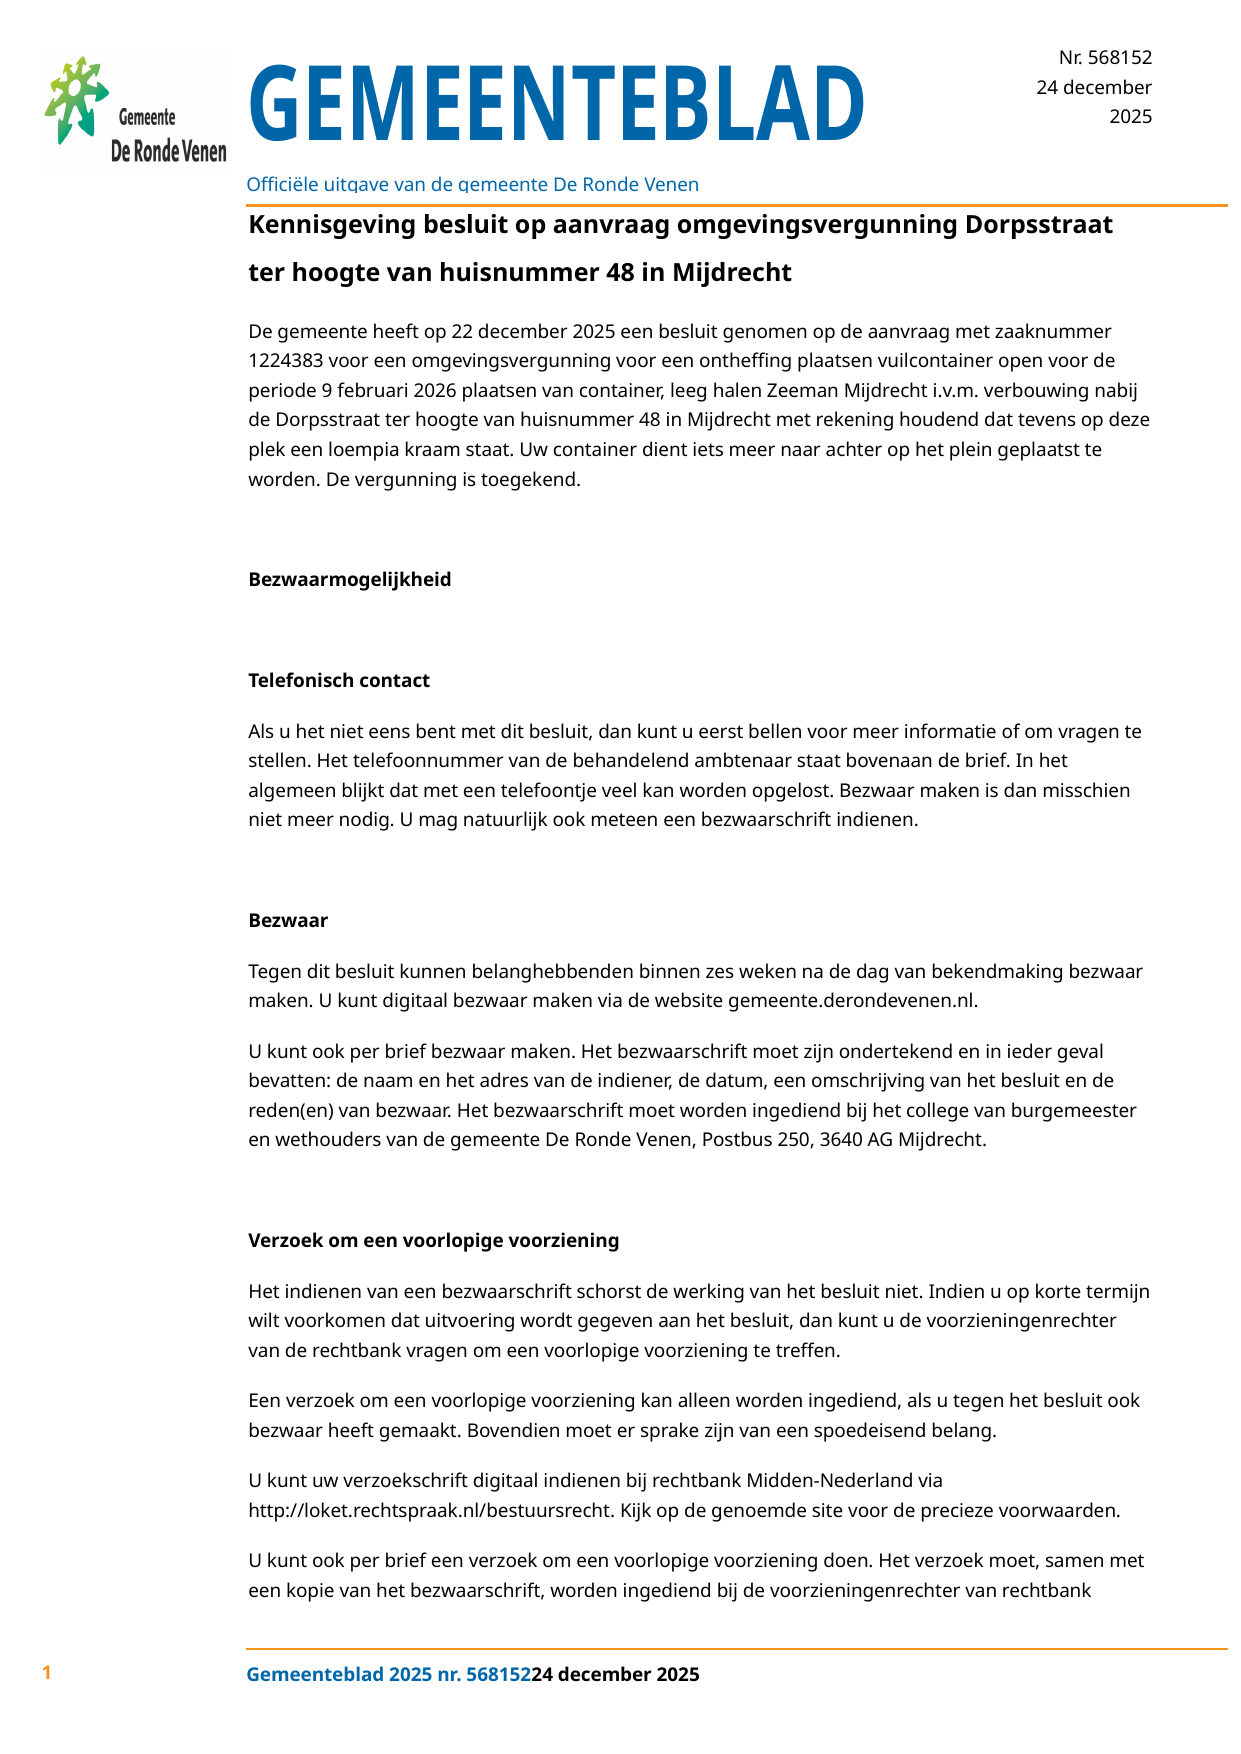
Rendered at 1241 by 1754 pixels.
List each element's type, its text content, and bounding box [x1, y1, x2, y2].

text Tegen dit besluit kunnen belanghebbenden binnen zes weken na de dag van bekendmaking bezwaar maken. U kunt digitaal bezwaar maken via de website gemeente.derondevenen.nl. [248, 958, 1152, 1013]
text Telefonisch contact [248, 667, 1152, 693]
picture [41, 47, 231, 172]
text Als u het niet eens bent met dit besluit, dan kunt u eerst bellen voor meer informatie of om vragen te stellen. Het telefoonnummer van de behandelend ambtenaar staat bovenaan de brief. In het algemeen blijkt dat met een telefoontje veel kan worden opgelost. Bezwaar maken is dan misschien niet meer nodig. U mag natuurlijk ook meteen een bezwaarschrift indienen. [248, 718, 1152, 832]
text De gemeente heeft op 22 december 2025 een besluit genomen op de aanvraag met zaaknummer 1224383 voor een omgevingsvergunning voor een ontheffing plaatsen vuilcontainer open voor de periode 9 februari 2026 plaatsen van container, leeg halen Zeeman Mijdrecht i.v.m. verbouwing nabij de Dorpsstraat ter hoogte van huisnummer 48 in Mijdrecht met rekening houdend dat tevens op deze plek een loempia kraam staat. Uw container dient iets meer naar achter op het plein geplaatst te worden. De vergunning is toegekend. [248, 318, 1152, 492]
text U kunt uw verzoekschrift digitaal indienen bij rechtbank Midden-Nederland via http://loket.rechtspraak.nl/bestuursrecht. Kijk op de genoemde site voor de precieze voorwaarden. [248, 1467, 1152, 1523]
text Het indienen van een bezwaarschrift schorst de werking van het besluit niet. Indien u op korte termijn wilt voorkomen dat uitvoering wordt gegeven aan het besluit, dan kunt u de voorzieningenrechter van de rechtbank vragen om een voorlopige voorziening te treffen. [248, 1278, 1152, 1363]
text Verzoek om een voorlopige voorziening [248, 1227, 1152, 1253]
text Bezwaar [248, 907, 1152, 933]
text Een verzoek om een voorlopige voorziening kan alleen worden ingediend, als u tegen het besluit ook bezwaar heeft gemaakt. Bovendien moet er sprake zijn van een spoedeisend belang. [248, 1387, 1152, 1443]
text Bezwaarmogelijkheid [248, 567, 1152, 592]
text U kunt ook per brief bezwaar maken. Het bezwaarschrift moet zijn ondertekend en in ieder geval bevatten: de naam en het adres van de indiener, de datum, een omschrijving van het besluit en de reden(en) van bezwaar. Het bezwaarschrift moet worden ingediend bij het college van burgemeester en wethouders van de gemeente De Ronde Venen, Postbus 250, 3640 AG Mijdrecht. [248, 1038, 1152, 1152]
text U kunt ook per brief een verzoek om een voorlopige voorziening doen. Het verzoek moet, samen met een kopie van het bezwaarschrift, worden ingediend bij de voorzieningenrechter van rechtbank [248, 1547, 1152, 1603]
text Kennisgeving besluit op aanvraag omgevingsvergunning Dorpsstraat ter hoogte van huisnummer 48 in Mijdrecht [248, 207, 1152, 288]
